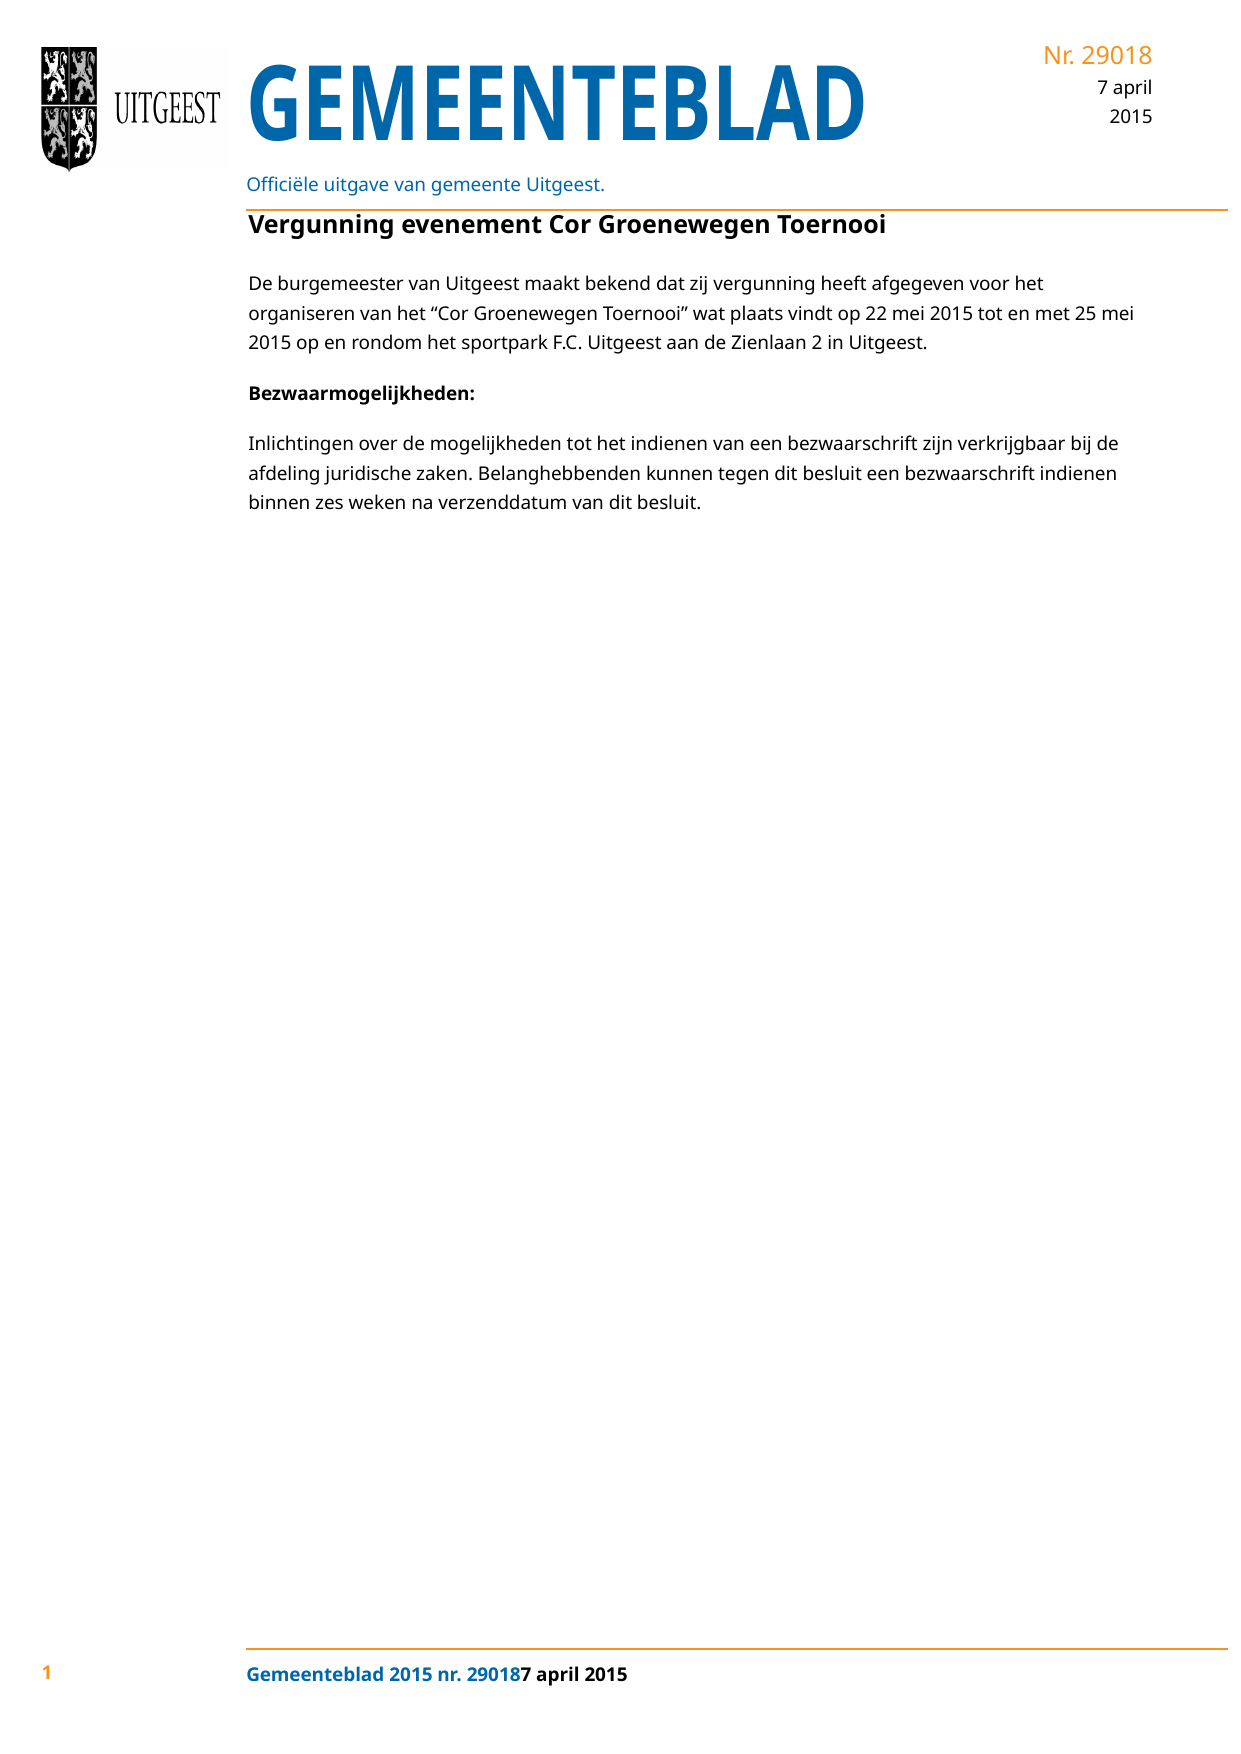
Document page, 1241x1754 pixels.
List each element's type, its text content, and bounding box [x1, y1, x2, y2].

text De burgemeester van Uitgeest maakt bekend dat zij vergunning heeft afgegeven voor het organiseren van het “Cor Groenewegen Toernooi” wat plaats vindt op 22 mei 2015 tot en met 25 mei 2015 op en rondom het sportpark F.C. Uitgeest aan de Zienlaan 2 in Uitgeest. [248, 270, 1152, 355]
text Bezwaarmogelijkheden: [248, 380, 1152, 406]
picture [41, 47, 231, 172]
text Inlichtingen over de mogelijkheden tot het indienen van een bezwaarschrift zijn verkrijgbaar bij de afdeling juridische zaken. Belanghebbenden kunnen tegen dit besluit een bezwaarschrift indienen binnen zes weken na verzenddatum van dit besluit. [248, 430, 1152, 515]
text Vergunning evenement Cor Groenewegen Toernooi [248, 211, 1152, 241]
